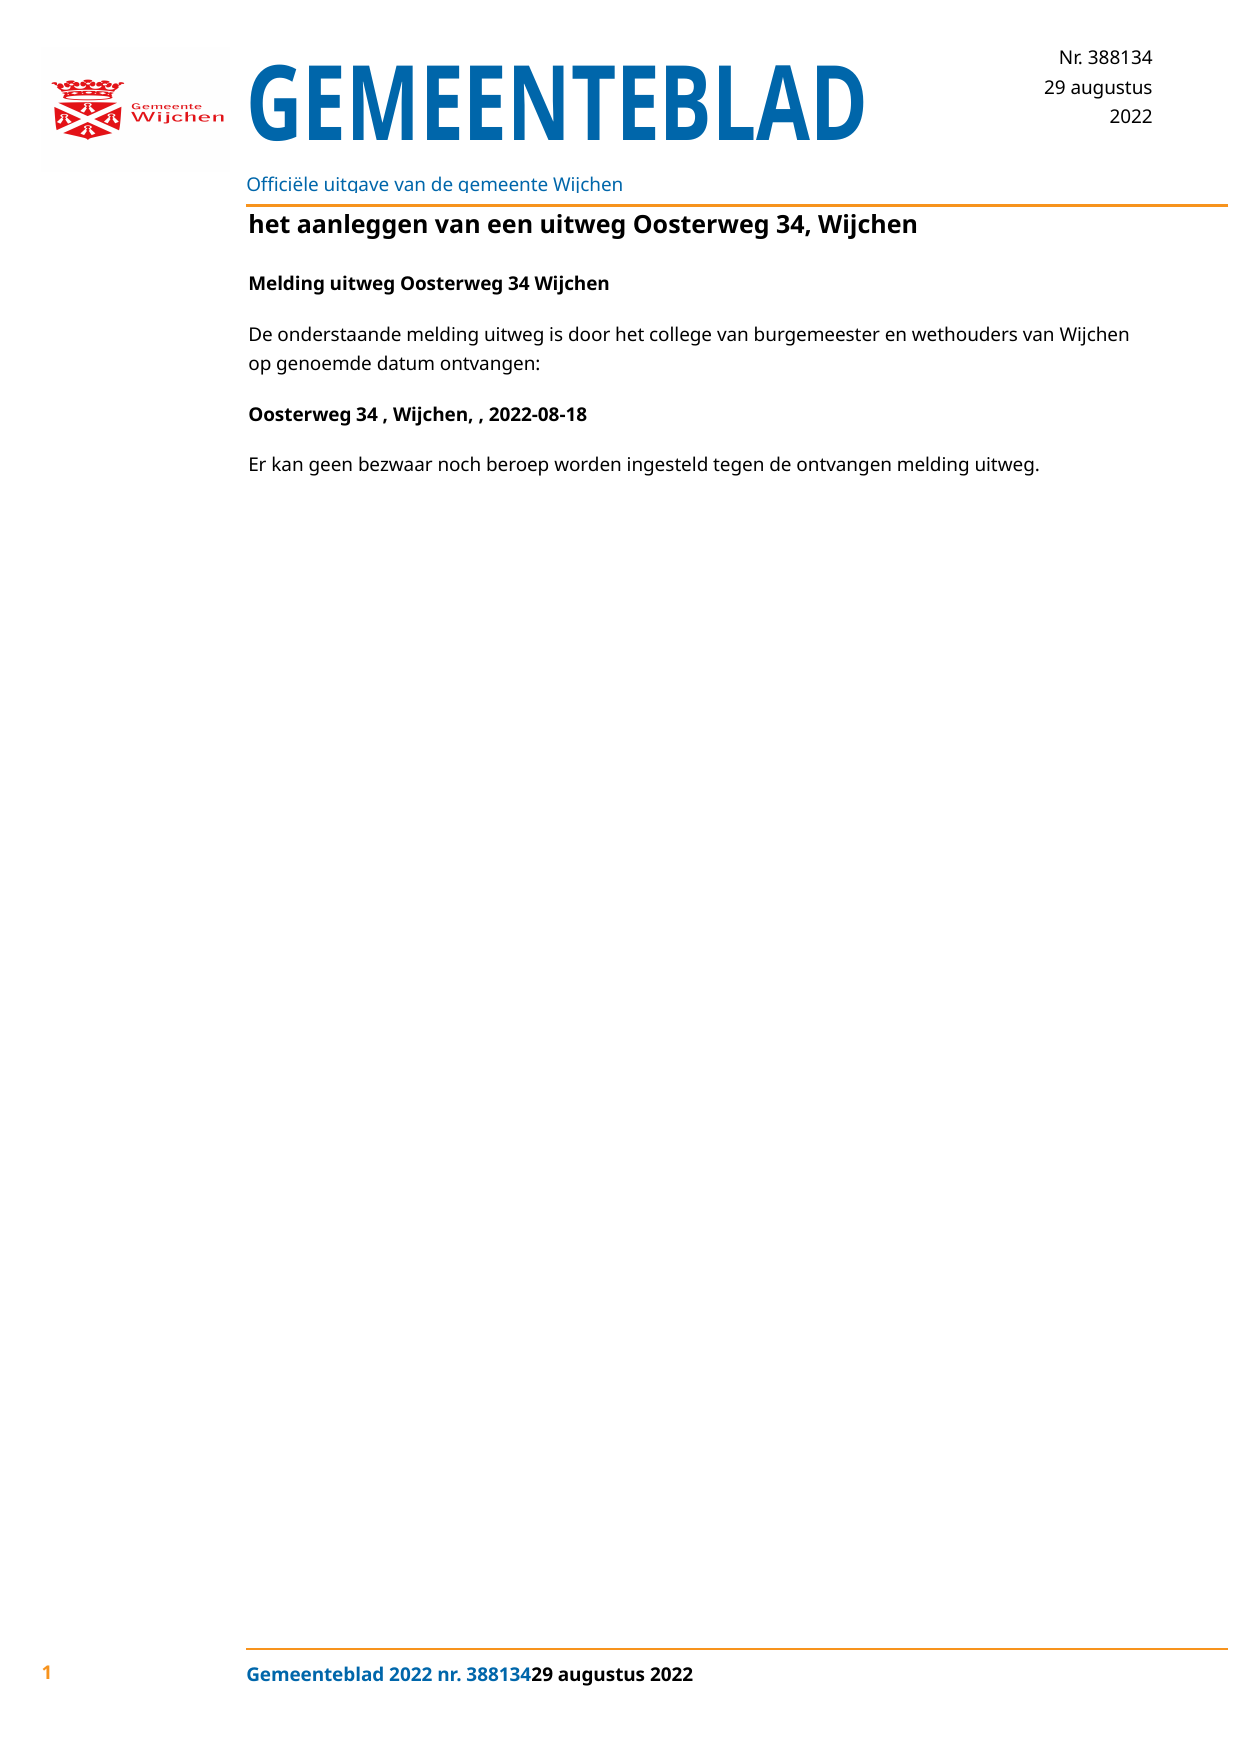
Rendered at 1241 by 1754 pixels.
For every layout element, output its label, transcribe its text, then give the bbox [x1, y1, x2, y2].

text het aanleggen van een uitweg Oosterweg 34, Wijchen [248, 207, 1152, 241]
text Er kan geen bezwaar noch beroep worden ingesteld tegen de ontvangen melding uitweg. [248, 451, 1152, 477]
text Melding uitweg Oosterweg 34 Wijchen [248, 270, 1152, 296]
text De onderstaande melding uitweg is door het college van burgemeester en wethouders van Wijchen op genoemde datum ontvangen: [248, 321, 1152, 376]
text Oosterweg 34 , Wijchen, , 2022-08-18 [248, 401, 1152, 426]
picture [41, 47, 231, 172]
